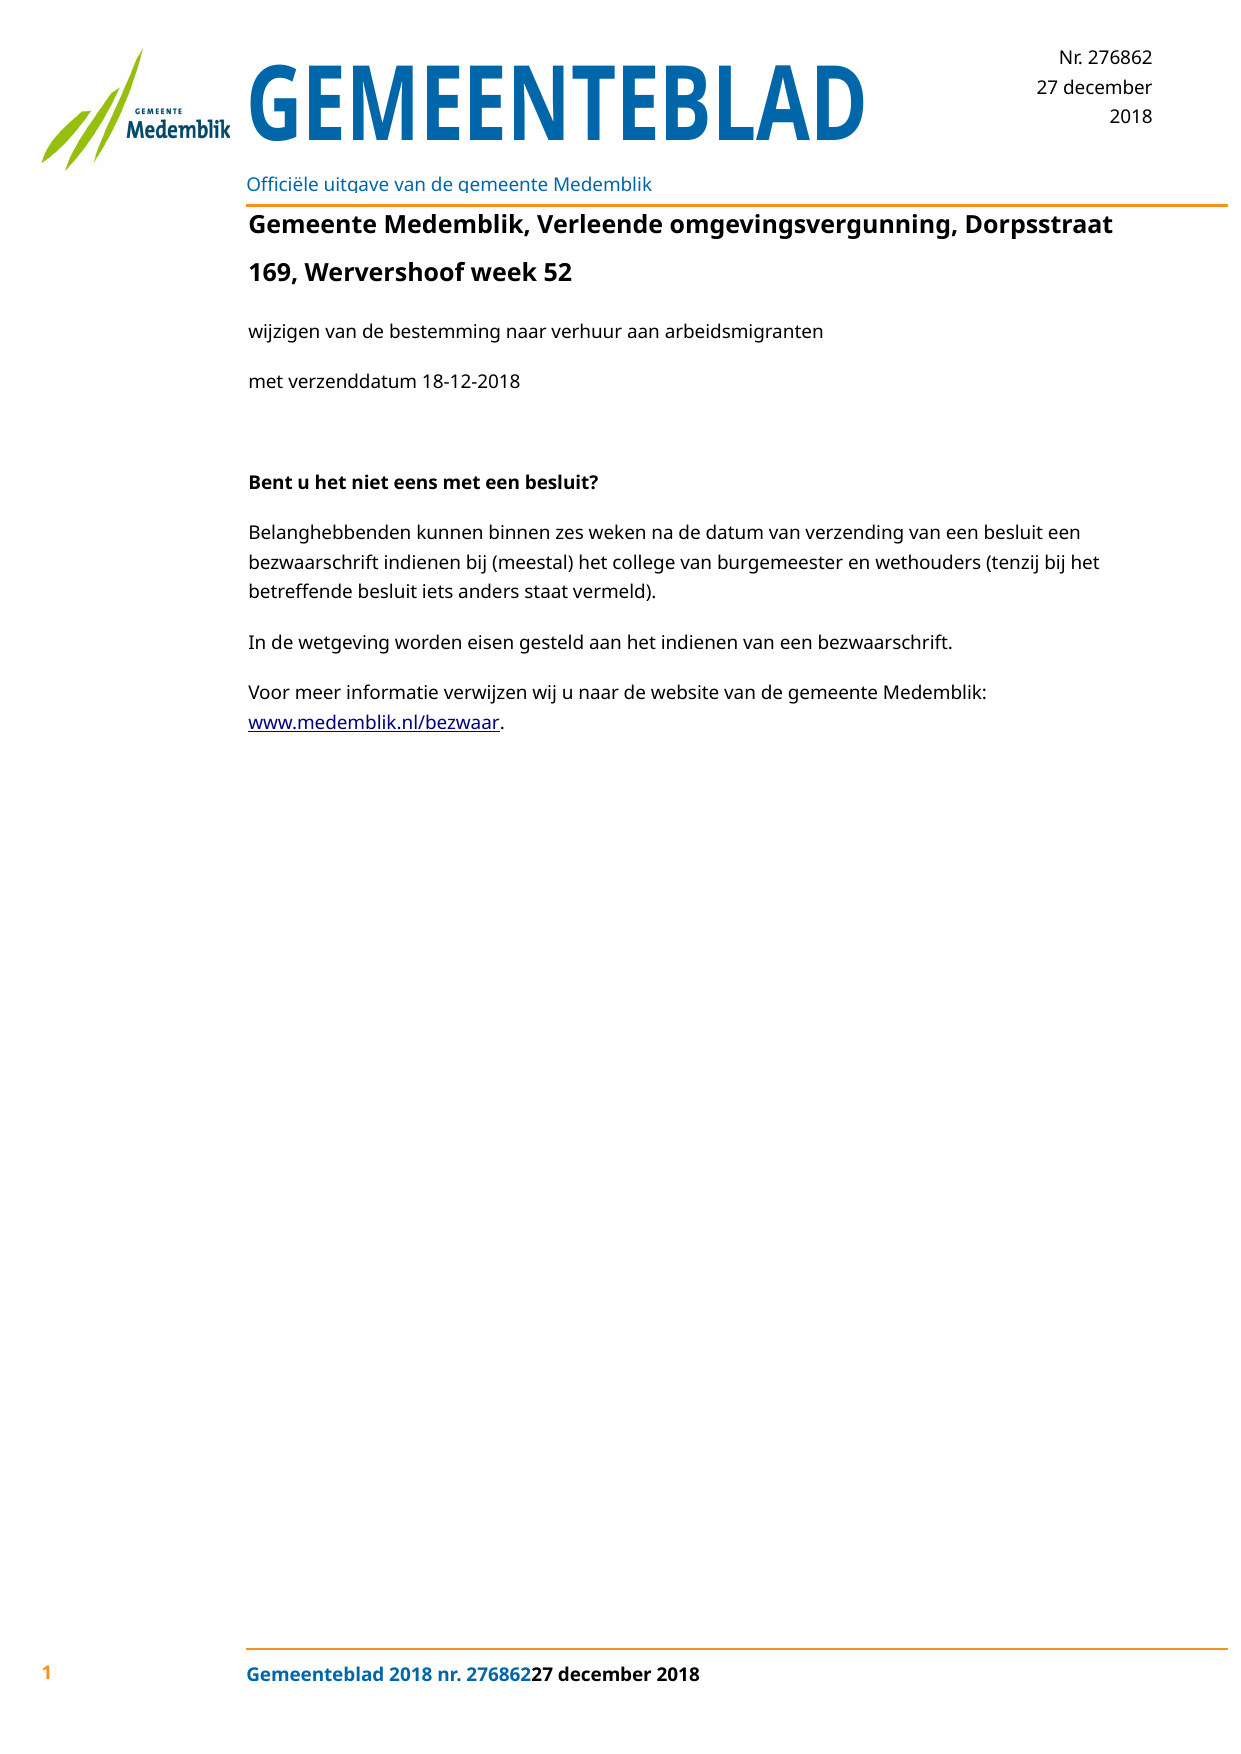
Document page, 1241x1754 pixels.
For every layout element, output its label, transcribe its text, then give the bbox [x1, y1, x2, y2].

picture [41, 47, 231, 172]
text Bent u het niet eens met een besluit? [248, 469, 1152, 495]
text wijzigen van de bestemming naar verhuur aan arbeidsmigranten [248, 318, 1152, 344]
text Voor meer informatie verwijzen wij u naar de website van de gemeente Medemblik: www.medemblik.nl/bezwaar. [248, 679, 1152, 735]
text In de wetgeving worden eisen gesteld aan het indienen van een bezwaarschrift. [248, 629, 1152, 655]
text Gemeente Medemblik, Verleende omgevingsvergunning, Dorpsstraat 169, Wervershoof week 52 [248, 207, 1152, 288]
text Belanghebbenden kunnen binnen zes weken na de datum van verzending van een besluit een bezwaarschrift indienen bij (meestal) het college van burgemeester en wethouders (tenzij bij het betreffende besluit iets anders staat vermeld). [248, 519, 1152, 604]
text met verzenddatum 18-12-2018 [248, 368, 1152, 394]
